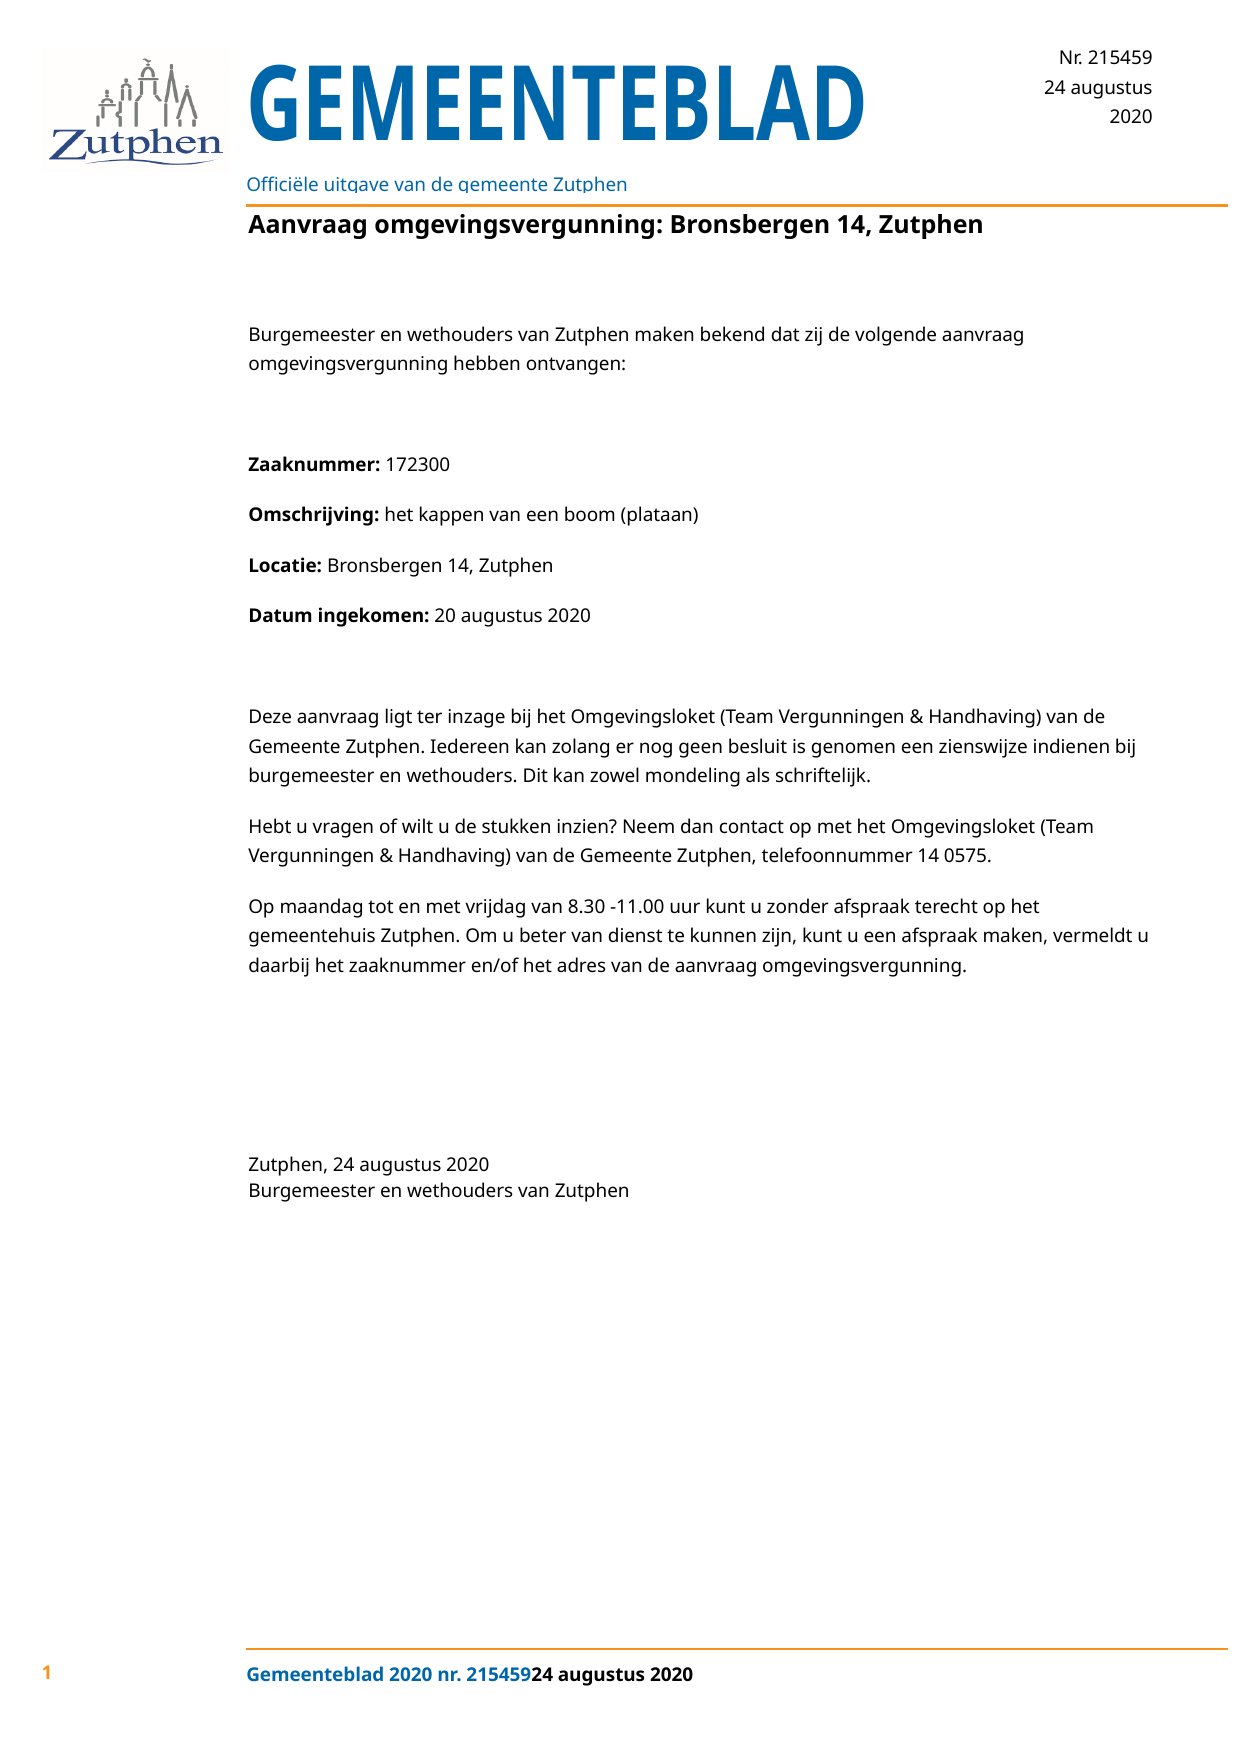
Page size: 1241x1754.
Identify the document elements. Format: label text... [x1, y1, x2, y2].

text Deze aanvraag ligt ter inzage bij het Omgevingsloket (Team Vergunningen & Handhaving) van de Gemeente Zutphen. Iedereen kan zolang er nog geen besluit is genomen een zienswijze indienen bij burgemeester en wethouders. Dit kan zowel mondeling als schriftelijk. [248, 703, 1152, 788]
text Locatie: Bronsbergen 14, Zutphen [248, 552, 1152, 578]
text Burgemeester en wethouders van Zutphen maken bekend dat zij de volgende aanvraag omgevingsvergunning hebben ontvangen: [248, 321, 1152, 376]
picture [41, 47, 231, 172]
text Aanvraag omgevingsvergunning: Bronsbergen 14, Zutphen [248, 207, 1152, 241]
text Hebt u vragen of wilt u de stukken inzien? Neem dan contact op met het Omgevingsloket (Team Vergunningen & Handhaving) van de Gemeente Zutphen, telefoonnummer 14 0575. [248, 813, 1152, 868]
text Op maandag tot en met vrijdag van 8.30 -11.00 uur kunt u zonder afspraak terecht op het gemeentehuis Zutphen. Om u beter van dienst te kunnen zijn, kunt u een afspraak maken, vermeldt u daarbij het zaaknummer en/of het adres van de aanvraag omgevingsvergunning. [248, 893, 1152, 978]
text Zaaknummer: 172300 [248, 451, 1152, 477]
text Datum ingekomen: 20 augustus 2020 [248, 602, 1152, 628]
text Omschrijving: het kappen van een boom (plataan) [248, 502, 1152, 527]
text Zutphen, 24 augustus 2020 [248, 1151, 1152, 1177]
text Burgemeester en wethouders van Zutphen [248, 1177, 1152, 1202]
